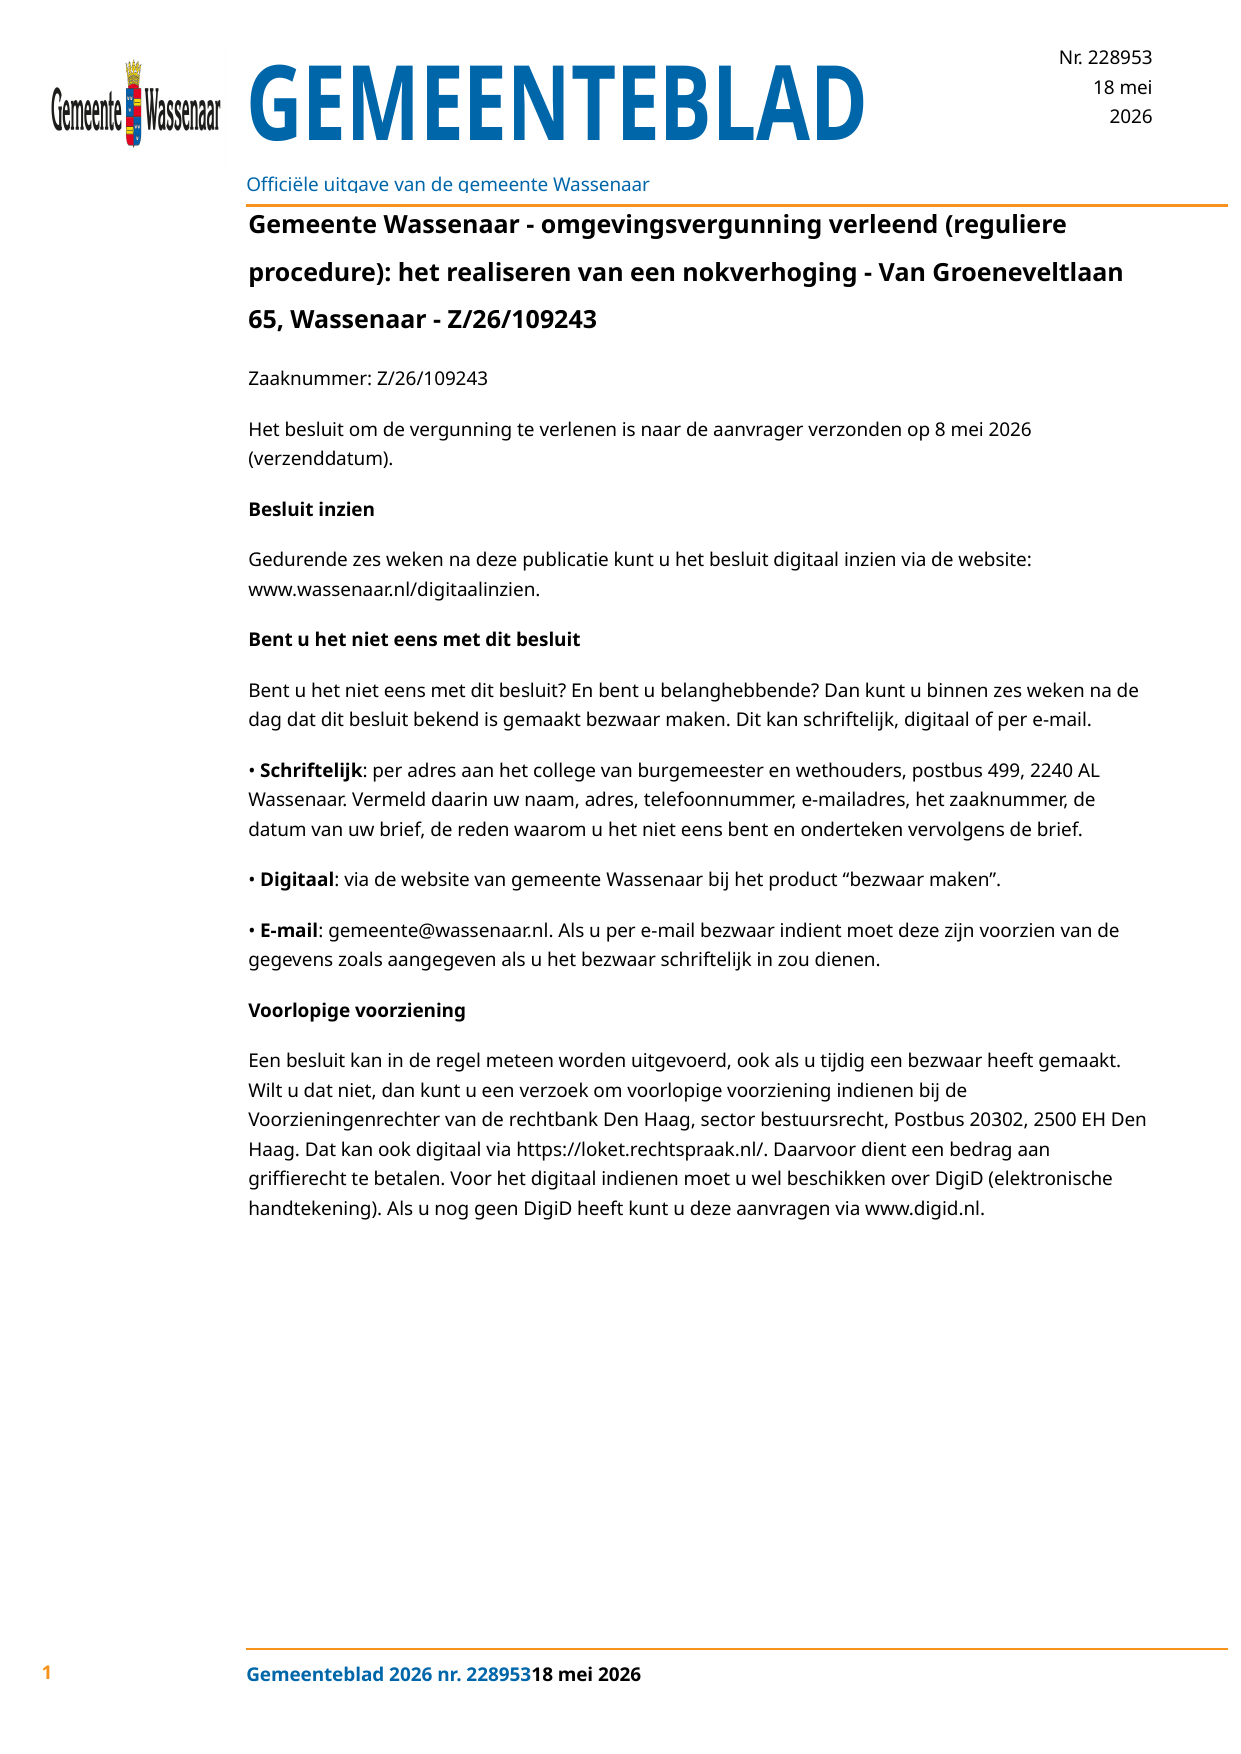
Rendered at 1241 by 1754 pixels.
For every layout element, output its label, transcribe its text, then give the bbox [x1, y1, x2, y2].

text Bent u het niet eens met dit besluit? En bent u belanghebbende? Dan kunt u binnen zes weken na de dag dat dit besluit bekend is gemaakt bezwaar maken. Dit kan schriftelijk, digitaal of per e-mail. [248, 677, 1152, 732]
text Een besluit kan in de regel meteen worden uitgevoerd, ook als u tijdig een bezwaar heeft gemaakt. Wilt u dat niet, dan kunt u een verzoek om voorlopige voorziening indienen bij de Voorzieningenrechter van de rechtbank Den Haag, sector bestuursrecht, Postbus 20302, 2500 EH Den Haag. Dat kan ook digitaal via https://loket.rechtspraak.nl/. Daarvoor dient een bedrag aan griffierecht te betalen. Voor het digitaal indienen moet u wel beschikken over DigiD (elektronische handtekening). Als u nog geen DigiD heeft kunt u deze aanvragen via www.digid.nl. [248, 1047, 1152, 1221]
picture [41, 47, 231, 172]
text • Schriftelijk: per adres aan het college van burgemeester en wethouders, postbus 499, 2240 AL Wassenaar. Vermeld daarin uw naam, adres, telefoonnummer, e-mailadres, het zaaknummer, de datum van uw brief, de reden waarom u het niet eens bent en onderteken vervolgens de brief. [248, 757, 1152, 842]
text Voorlopige voorziening [248, 997, 1152, 1022]
text Besluit inzien [248, 496, 1152, 522]
text Gedurende zes weken na deze publicatie kunt u het besluit digitaal inzien via de website: www.wassenaar.nl/digitaalinzien. [248, 546, 1152, 602]
text Bent u het niet eens met dit besluit [248, 626, 1152, 652]
text Het besluit om de vergunning te verlenen is naar de aanvrager verzonden op 8 mei 2026 (verzenddatum). [248, 416, 1152, 471]
text Gemeente Wassenaar - omgevingsvergunning verleend (reguliere procedure): het realiseren van een nokverhoging - Van Groeneveltlaan 65, Wassenaar - Z/26/109243 [248, 207, 1152, 336]
text • Digitaal: via de website van gemeente Wassenaar bij het product “bezwaar maken”. [248, 866, 1152, 892]
text Zaaknummer: Z/26/109243 [248, 366, 1152, 391]
text • E-mail: gemeente@wassenaar.nl. Als u per e-mail bezwaar indient moet deze zijn voorzien van de gegevens zoals aangegeven als u het bezwaar schriftelijk in zou dienen. [248, 917, 1152, 972]
